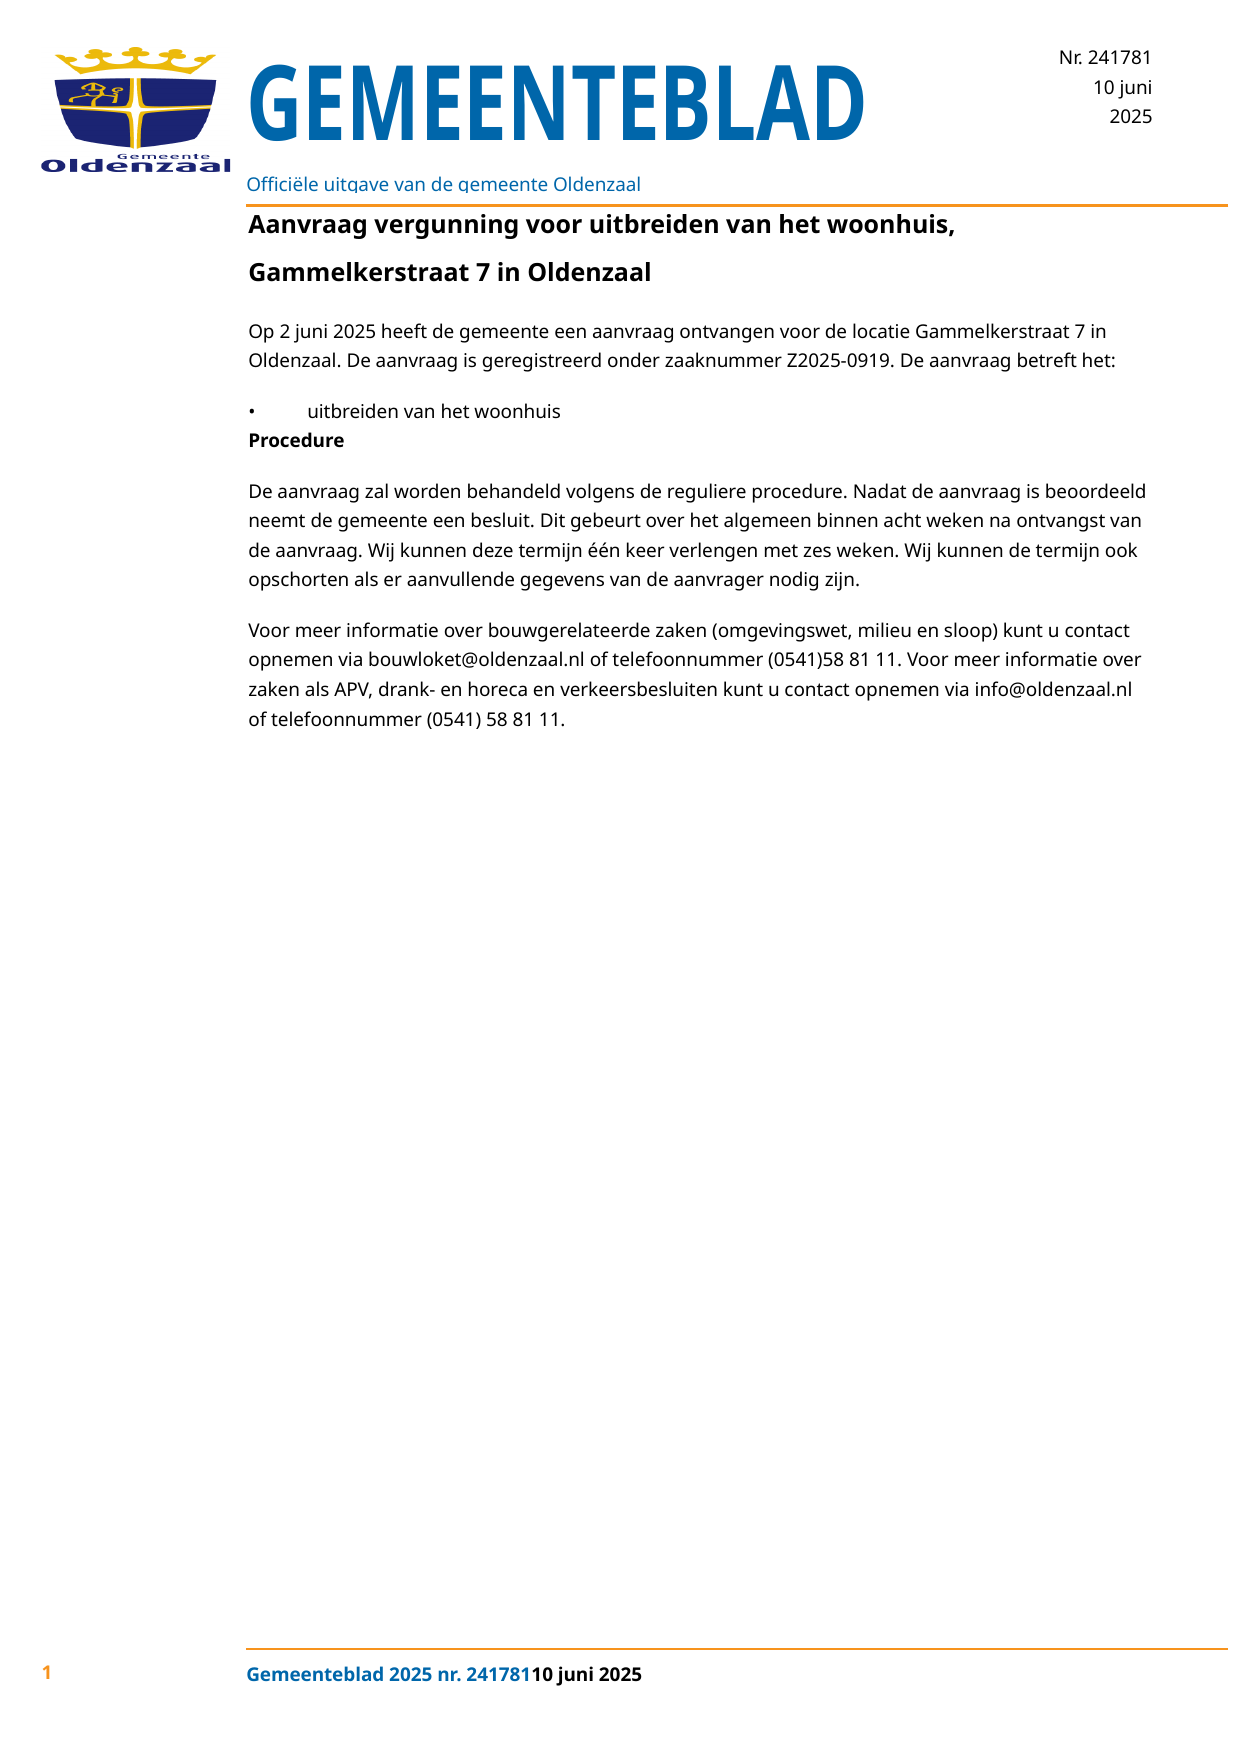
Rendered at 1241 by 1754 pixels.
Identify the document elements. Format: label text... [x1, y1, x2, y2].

list uitbreiden van het woonhuis [248, 398, 1152, 424]
text De aanvraag zal worden behandeld volgens de reguliere procedure. Nadat de aanvraag is beoordeeld neemt de gemeente een besluit. Dit gebeurt over het algemeen binnen acht weken na ontvangst van de aanvraag. Wij kunnen deze termijn één keer verlengen met zes weken. Wij kunnen de termijn ook opschorten als er aanvullende gegevens van de aanvrager nodig zijn. [248, 478, 1152, 592]
text Procedure [248, 427, 1152, 453]
picture [41, 47, 231, 172]
text Aanvraag vergunning voor uitbreiden van het woonhuis, Gammelkerstraat 7 in Oldenzaal [248, 207, 1152, 288]
text Op 2 juni 2025 heeft de gemeente een aanvraag ontvangen voor de locatie Gammelkerstraat 7 in Oldenzaal. De aanvraag is geregistreerd onder zaaknummer Z2025-0919. De aanvraag betreft het: [248, 318, 1152, 373]
text Voor meer informatie over bouwgerelateerde zaken (omgevingswet, milieu en sloop) kunt u contact opnemen via bouwloket@oldenzaal.nl of telefoonnummer (0541)58 81 11. Voor meer informatie over zaken als APV, drank- en horeca en verkeersbesluiten kunt u contact opnemen via info@oldenzaal.nl of telefoonnummer (0541) 58 81 11. [248, 617, 1152, 732]
